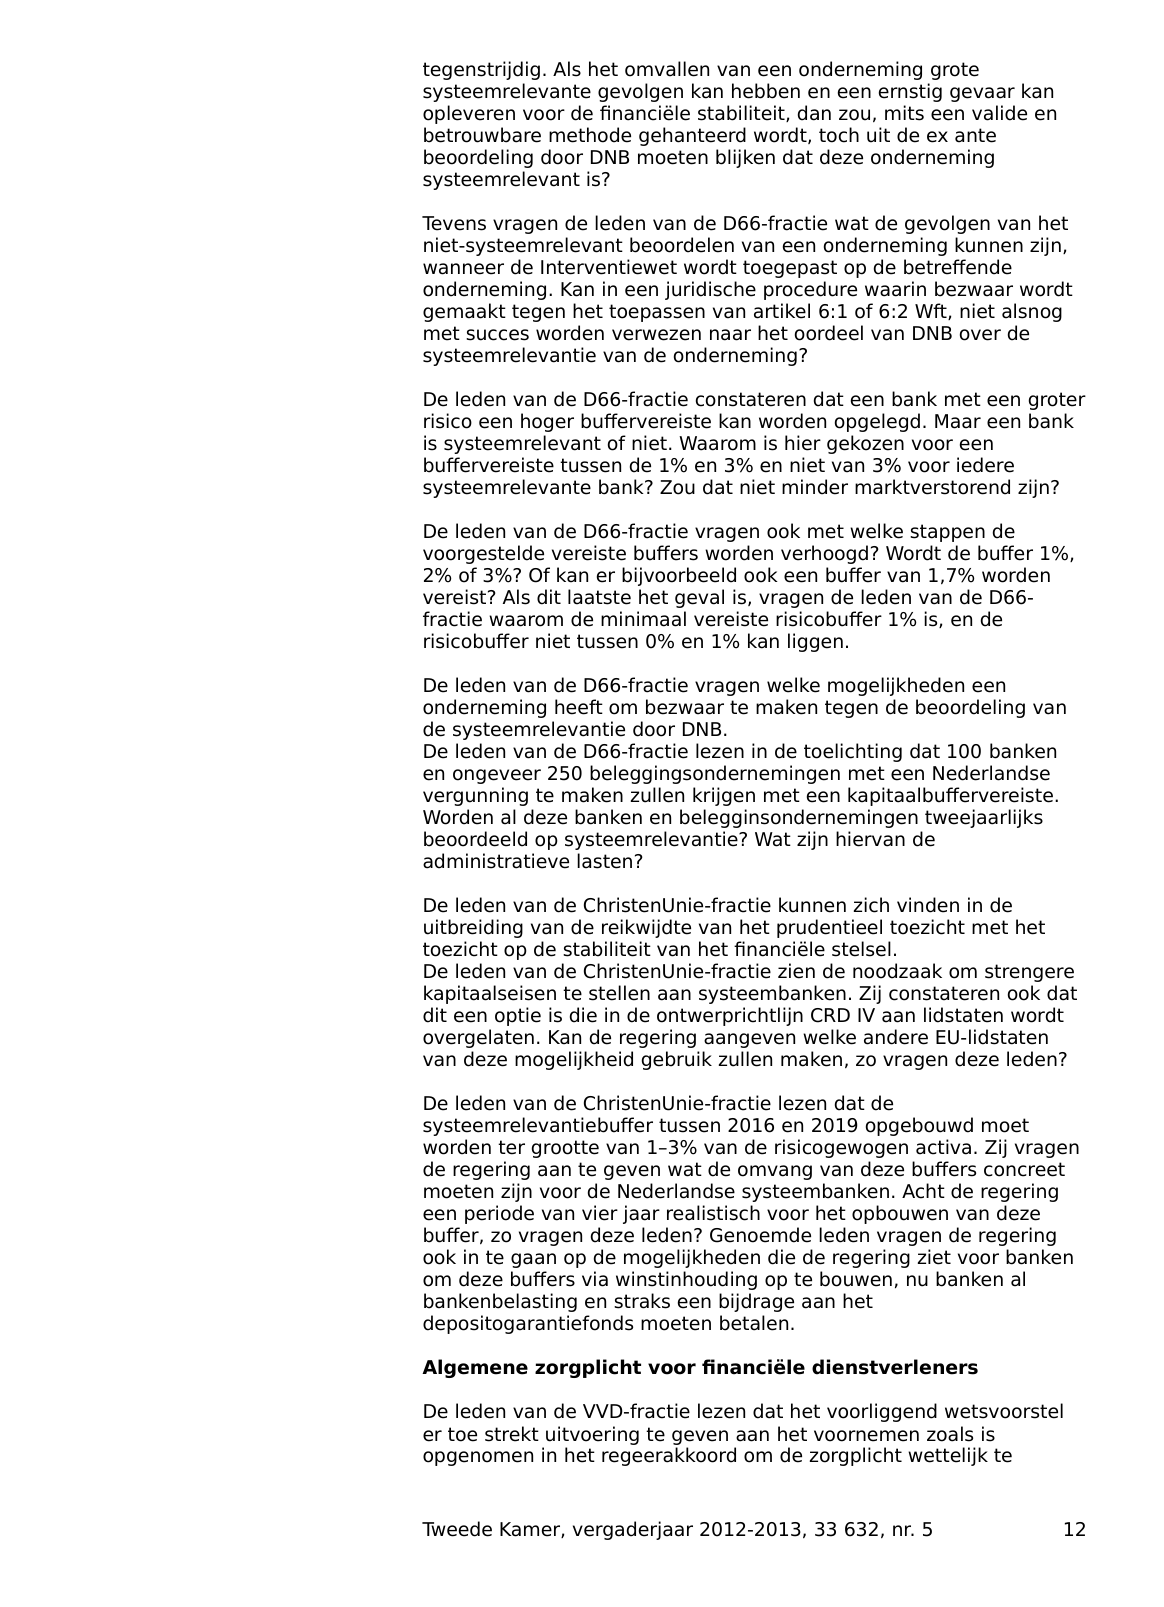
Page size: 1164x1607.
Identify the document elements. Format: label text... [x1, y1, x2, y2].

text De leden van de D66-fractie constateren dat een bank met een groter risico een hoger buffervereiste kan worden opgelegd. Maar een bank is systeemrelevant of niet. Waarom is hier gekozen voor een buffervereiste tussen de 1% en 3% en niet van 3% voor iedere systeemrelevante bank? Zou dat niet minder marktverstorend zijn? [422, 389, 1087, 499]
text De leden van de D66-fractie lezen in de toelichting dat 100 banken en ongeveer 250 beleggingsondernemingen met een Nederlandse vergunning te maken zullen krijgen met een kapitaalbuffervereiste. Worden al deze banken en belegginsondernemingen tweejaarlijks beoordeeld op systeemrelevantie? Wat zijn hiervan de administratieve lasten? [422, 741, 1087, 873]
text De leden van de ChristenUnie-fractie kunnen zich vinden in de uitbreiding van de reikwijdte van het prudentieel toezicht met het toezicht op de stabiliteit van het financiële stelsel. [422, 895, 1087, 961]
text De leden van de D66-fractie vragen ook met welke stappen de voorgestelde vereiste buffers worden verhoogd? Wordt de buffer 1%, 2% of 3%? Of kan er bijvoorbeeld ook een buffer van 1,7% worden vereist? Als dit laatste het geval is, vragen de leden van de D66-fractie waarom de minimaal vereiste risicobuffer 1% is, en de risicobuffer niet tussen 0% en 1% kan liggen. [422, 521, 1087, 653]
text tegenstrijdig. Als het omvallen van een onderneming grote systeemrelevante gevolgen kan hebben en een ernstig gevaar kan opleveren voor de financiële stabiliteit, dan zou, mits een valide en betrouwbare methode gehanteerd wordt, toch uit de ex ante beoordeling door DNB moeten blijken dat deze onderneming systeemrelevant is? [422, 59, 1087, 191]
text Tevens vragen de leden van de D66-fractie wat de gevolgen van het niet-systeemrelevant beoordelen van een onderneming kunnen zijn, wanneer de Interventiewet wordt toegepast op de betreffende onderneming. Kan in een juridische procedure waarin bezwaar wordt gemaakt tegen het toepassen van artikel 6:1 of 6:2 Wft, niet alsnog met succes worden verwezen naar het oordeel van DNB over de systeemrelevantie van de onderneming? [422, 213, 1087, 367]
text De leden van de ChristenUnie-fractie lezen dat de systeemrelevantiebuffer tussen 2016 en 2019 opgebouwd moet worden ter grootte van 1–3% van de risicogewogen activa. Zij vragen de regering aan te geven wat de omvang van deze buffers concreet moeten zijn voor de Nederlandse systeembanken. Acht de regering een periode van vier jaar realistisch voor het opbouwen van deze buffer, zo vragen deze leden? Genoemde leden vragen de regering ook in te gaan op de mogelijkheden die de regering ziet voor banken om deze buffers via winstinhouding op te bouwen, nu banken al bankenbelasting en straks een bijdrage aan het depositogarantiefonds moeten betalen. [422, 1093, 1087, 1335]
subtitle Algemene zorgplicht voor financiële dienstverleners [422, 1357, 1087, 1379]
text De leden van de ChristenUnie-fractie zien de noodzaak om strengere kapitaalseisen te stellen aan systeembanken. Zij constateren ook dat dit een optie is die in de ontwerprichtlijn CRD IV aan lidstaten wordt overgelaten. Kan de regering aangeven welke andere EU-lidstaten van deze mogelijkheid gebruik zullen maken, zo vragen deze leden? [422, 961, 1087, 1071]
text De leden van de D66-fractie vragen welke mogelijkheden een onderneming heeft om bezwaar te maken tegen de beoordeling van de systeemrelevantie door DNB. [422, 675, 1087, 741]
text De leden van de VVD-fractie lezen dat het voorliggend wetsvoorstel er toe strekt uitvoering te geven aan het voornemen zoals is opgenomen in het regeerakkoord om de zorgplicht wettelijk te [422, 1401, 1087, 1467]
